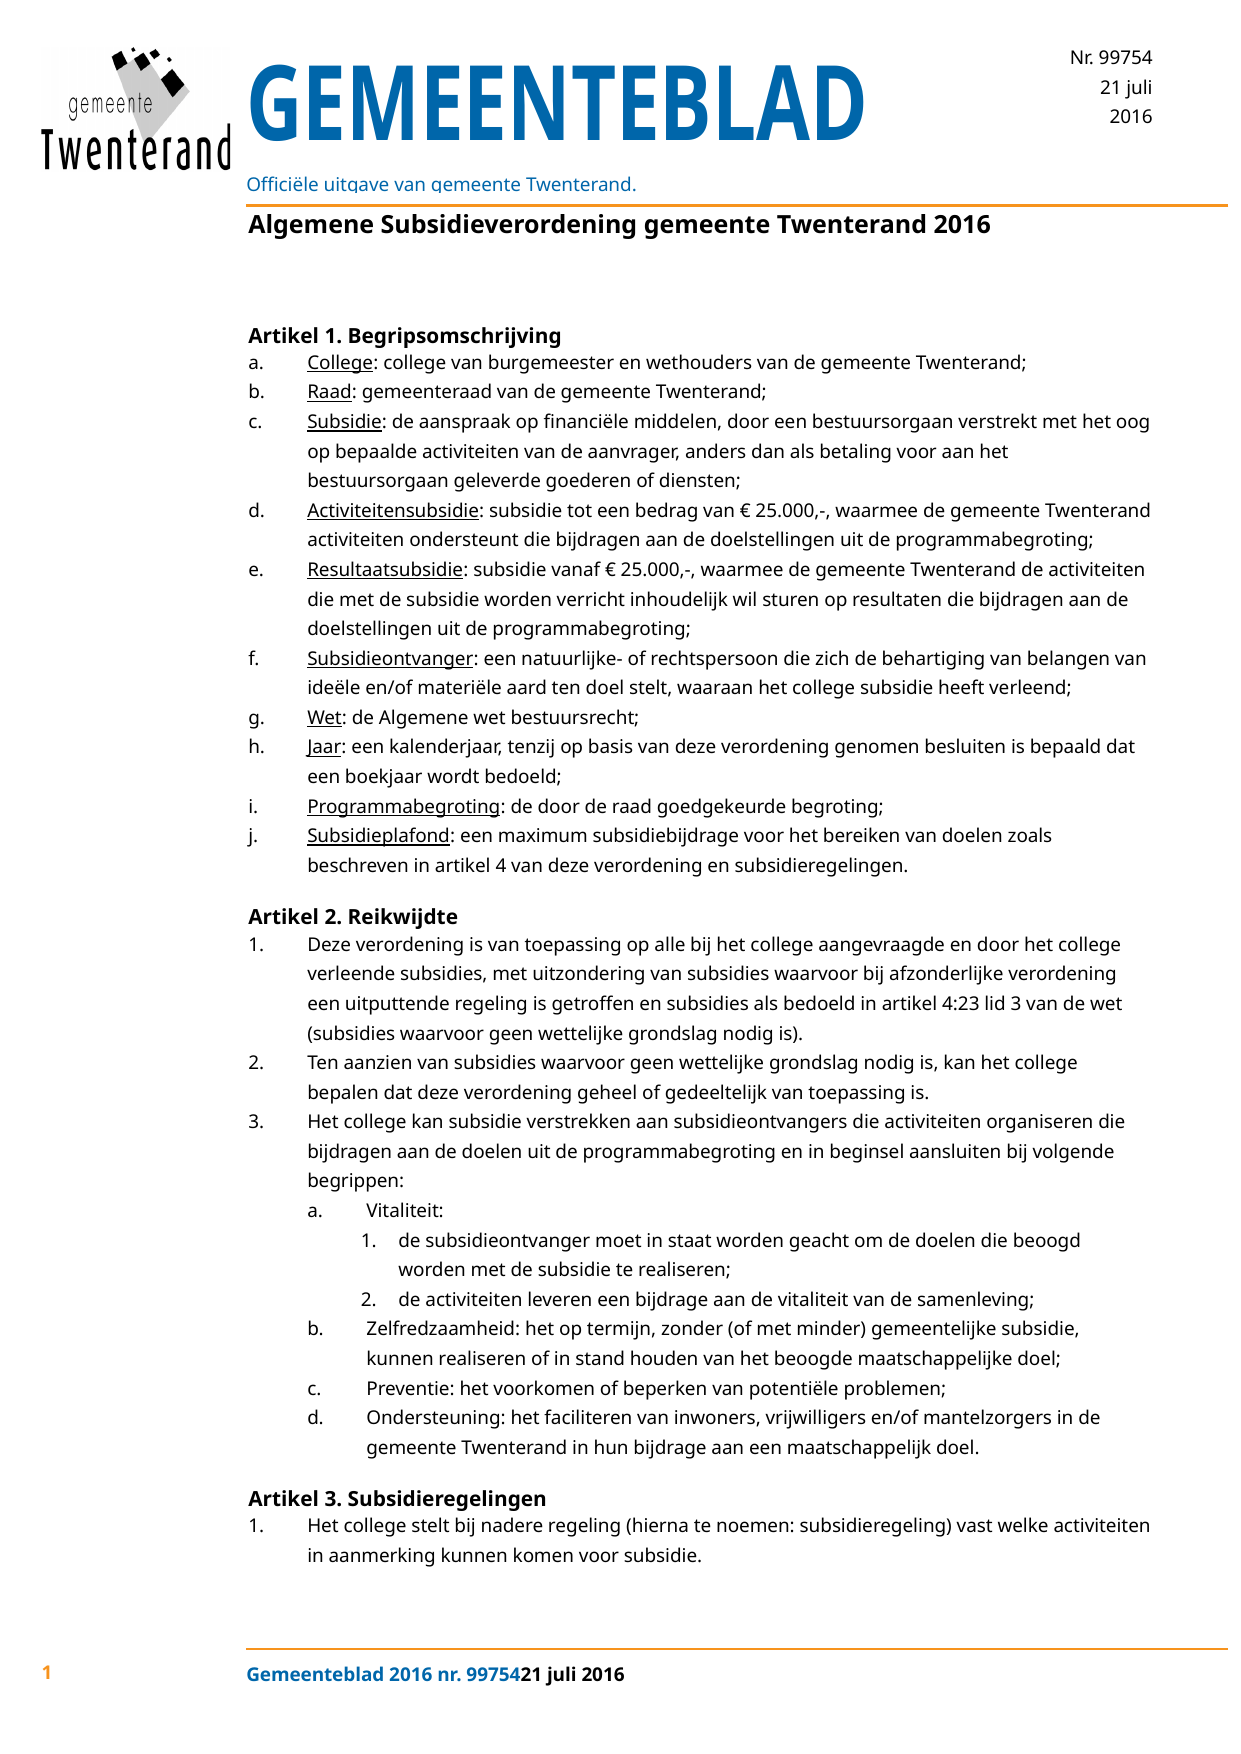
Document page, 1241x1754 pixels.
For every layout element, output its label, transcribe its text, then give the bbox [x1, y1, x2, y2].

list Ten aanzien van subsidies waarvoor geen wettelijke grondslag nodig is, kan het college bepalen dat deze verordening geheel of gedeeltelijk van toepassing is. [248, 1049, 1152, 1104]
list de subsidieontvanger moet in staat worden geacht om de doelen die beoogd worden met de subsidie te realiseren; [361, 1227, 1152, 1282]
list Programmabegroting: de door de raad goedgekeurde begroting; [248, 793, 1152, 819]
list Ondersteuning: het faciliteren van inwoners, vrijwilligers en/of mantelzorgers in de gemeente Twenterand in hun bijdrage aan een maatschappelijk doel. [307, 1404, 1152, 1459]
list Raad: gemeenteraad van de gemeente Twenterand; [248, 379, 1152, 404]
list Activiteitensubsidie: subsidie tot een bedrag van € 25.000,-, waarmee de gemeente Twenterand activiteiten ondersteunt die bijdragen aan de doelstellingen uit de programmabegroting; [248, 497, 1152, 552]
text Artikel 1. Begripsomschrijving [248, 321, 1152, 349]
list Wet: de Algemene wet bestuursrecht; [248, 704, 1152, 730]
list Het college stelt bij nadere regeling (hierna te noemen: subsidieregeling) vast welke activiteiten in aanmerking kunnen komen voor subsidie. [248, 1513, 1152, 1568]
list Deze verordening is van toepassing op alle bij het college aangevraagde en door het college verleende subsidies, met uitzondering van subsidies waarvoor bij afzonderlijke verordening een uitputtende regeling is getroffen en subsidies als bedoeld in artikel 4:23 lid 3 van de wet (subsidies waarvoor geen wettelijke grondslag nodig is). [248, 931, 1152, 1045]
list College: college van burgemeester en wethouders van de gemeente Twenterand; [248, 349, 1152, 375]
list Subsidieplafond: een maximum subsidiebijdrage voor het bereiken van doelen zoals beschreven in artikel 4 van deze verordening en subsidieregelingen. [248, 822, 1152, 878]
list Subsidie: de aanspraak op financiële middelen, door een bestuursorgaan verstrekt met het oog op bepaalde activiteiten van de aanvrager, anders dan als betaling voor aan het bestuursorgaan geleverde goederen of diensten; [248, 408, 1152, 493]
list Jaar: een kalenderjaar, tenzij op basis van deze verordening genomen besluiten is bepaald dat een boekjaar wordt bedoeld; [248, 734, 1152, 789]
list de activiteiten leveren een bijdrage aan de vitaliteit van de samenleving; [361, 1286, 1152, 1312]
text Artikel 2. Reikwijdte [248, 902, 1152, 931]
list Resultaatsubsidie: subsidie vanaf € 25.000,-, waarmee de gemeente Twenterand de activiteiten die met de subsidie worden verricht inhoudelijk wil sturen op resultaten die bijdragen aan de doelstellingen uit de programmabegroting; [248, 556, 1152, 641]
list Subsidieontvanger: een natuurlijke- of rechtspersoon die zich de behartiging van belangen van ideële en/of materiële aard ten doel stelt, waaraan het college subsidie heeft verleend; [248, 645, 1152, 700]
text Artikel 3. Subsidieregelingen [248, 1484, 1152, 1513]
list Het college kan subsidie verstrekken aan subsidieontvangers die activiteiten organiseren die bijdragen aan de doelen uit de programmabegroting en in beginsel aansluiten bij volgende begrippen: [248, 1108, 1152, 1193]
list Vitaliteit: [307, 1197, 1152, 1223]
list Zelfredzaamheid: het op termijn, zonder (of met minder) gemeentelijke subsidie, kunnen realiseren of in stand houden van het beoogde maatschappelijke doel; [307, 1316, 1152, 1371]
text Algemene Subsidieverordening gemeente Twenterand 2016 [248, 207, 1152, 241]
list Preventie: het voorkomen of beperken van potentiële problemen; [307, 1375, 1152, 1400]
picture [41, 47, 231, 172]
